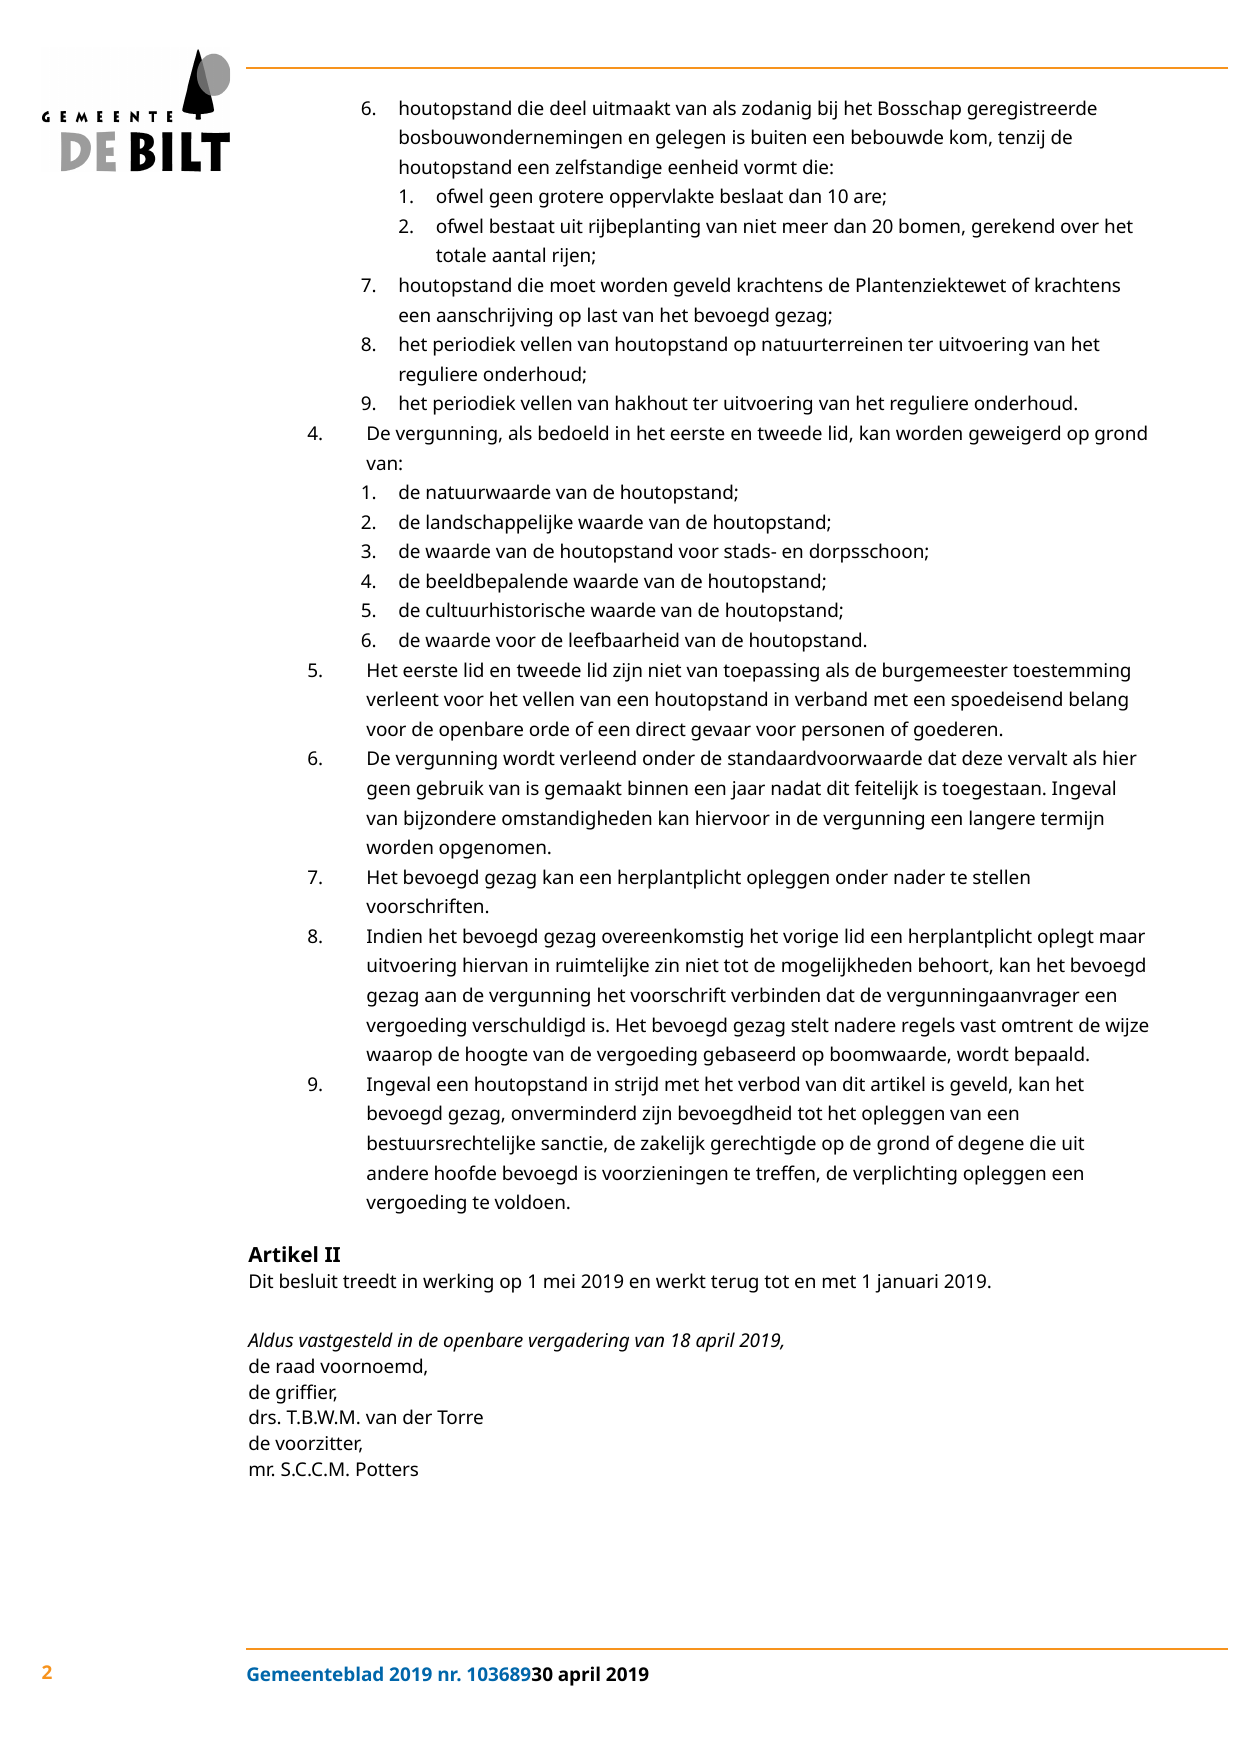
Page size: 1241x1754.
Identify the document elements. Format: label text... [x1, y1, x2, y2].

list de landschappelijke waarde van de houtopstand; [361, 509, 1152, 535]
list de cultuurhistorische waarde van de houtopstand; [361, 598, 1152, 623]
list ofwel bestaat uit rijbeplanting van niet meer dan 20 bomen, gerekend over het totale aantal rijen; [398, 213, 1152, 268]
list houtopstand die deel uitmaakt van als zodanig bij het Bosschap geregistreerde bosbouwondernemingen en gelegen is buiten een bebouwde kom, tenzij de houtopstand een zelfstandige eenheid vormt die: [361, 95, 1152, 180]
text de voorzitter, [248, 1430, 1152, 1456]
list het periodiek vellen van houtopstand op natuurterreinen ter uitvoering van het reguliere onderhoud; [361, 331, 1152, 387]
list de natuurwaarde van de houtopstand; [361, 479, 1152, 505]
list de beeldbepalende waarde van de houtopstand; [361, 568, 1152, 594]
list Indien het bevoegd gezag overeenkomstig het vorige lid een herplantplicht oplegt maar uitvoering hiervan in ruimtelijke zin niet tot de mogelijkheden behoort, kan het bevoegd gezag aan de vergunning het voorschrift verbinden dat de vergunningaanvrager een vergoeding verschuldigd is. Het bevoegd gezag stelt nadere regels vast omtrent de wijze waarop de hoogte van de vergoeding gebaseerd op boomwaarde, wordt bepaald. [307, 923, 1152, 1067]
text de raad voornoemd, [248, 1353, 1152, 1379]
list houtopstand die moet worden geveld krachtens de Plantenziektewet of krachtens een aanschrijving op last van het bevoegd gezag; [361, 272, 1152, 328]
list het periodiek vellen van hakhout ter uitvoering van het reguliere onderhoud. [361, 391, 1152, 416]
list de waarde voor de leefbaarheid van de houtopstand. [361, 627, 1152, 653]
text de griffier, [248, 1379, 1152, 1404]
list Het eerste lid en tweede lid zijn niet van toepassing als de burgemeester toestemming verleent voor het vellen van een houtopstand in verband met een spoedeisend belang voor de openbare orde of een direct gevaar voor personen of goederen. [307, 657, 1152, 742]
picture [41, 47, 231, 172]
text Artikel II [248, 1240, 1152, 1268]
text Dit besluit treedt in werking op 1 mei 2019 en werkt terug tot en met 1 januari 2019. [248, 1268, 1152, 1294]
text mr. S.C.C.M. Potters [248, 1456, 1152, 1482]
list De vergunning wordt verleend onder de standaardvoorwaarde dat deze vervalt als hier geen gebruik van is gemaakt binnen een jaar nadat dit feitelijk is toegestaan. Ingeval van bijzondere omstandigheden kan hiervoor in de vergunning een langere termijn worden opgenomen. [307, 746, 1152, 860]
list Het bevoegd gezag kan een herplantplicht opleggen onder nader te stellen voorschriften. [307, 864, 1152, 919]
text Aldus vastgesteld in de openbare vergadering van 18 april 2019, [248, 1327, 1152, 1353]
text drs. T.B.W.M. van der Torre [248, 1404, 1152, 1430]
list De vergunning, als bedoeld in het eerste en tweede lid, kan worden geweigerd op grond van: [307, 420, 1152, 476]
list ofwel geen grotere oppervlakte beslaat dan 10 are; [398, 183, 1152, 209]
list de waarde van de houtopstand voor stads- en dorpsschoon; [361, 538, 1152, 564]
list Ingeval een houtopstand in strijd met het verbod van dit artikel is geveld, kan het bevoegd gezag, onverminderd zijn bevoegdheid tot het opleggen van een bestuursrechtelijke sanctie, de zakelijk gerechtigde op de grond of degene die uit andere hoofde bevoegd is voorzieningen te treffen, de verplichting opleggen een vergoeding te voldoen. [307, 1071, 1152, 1215]
